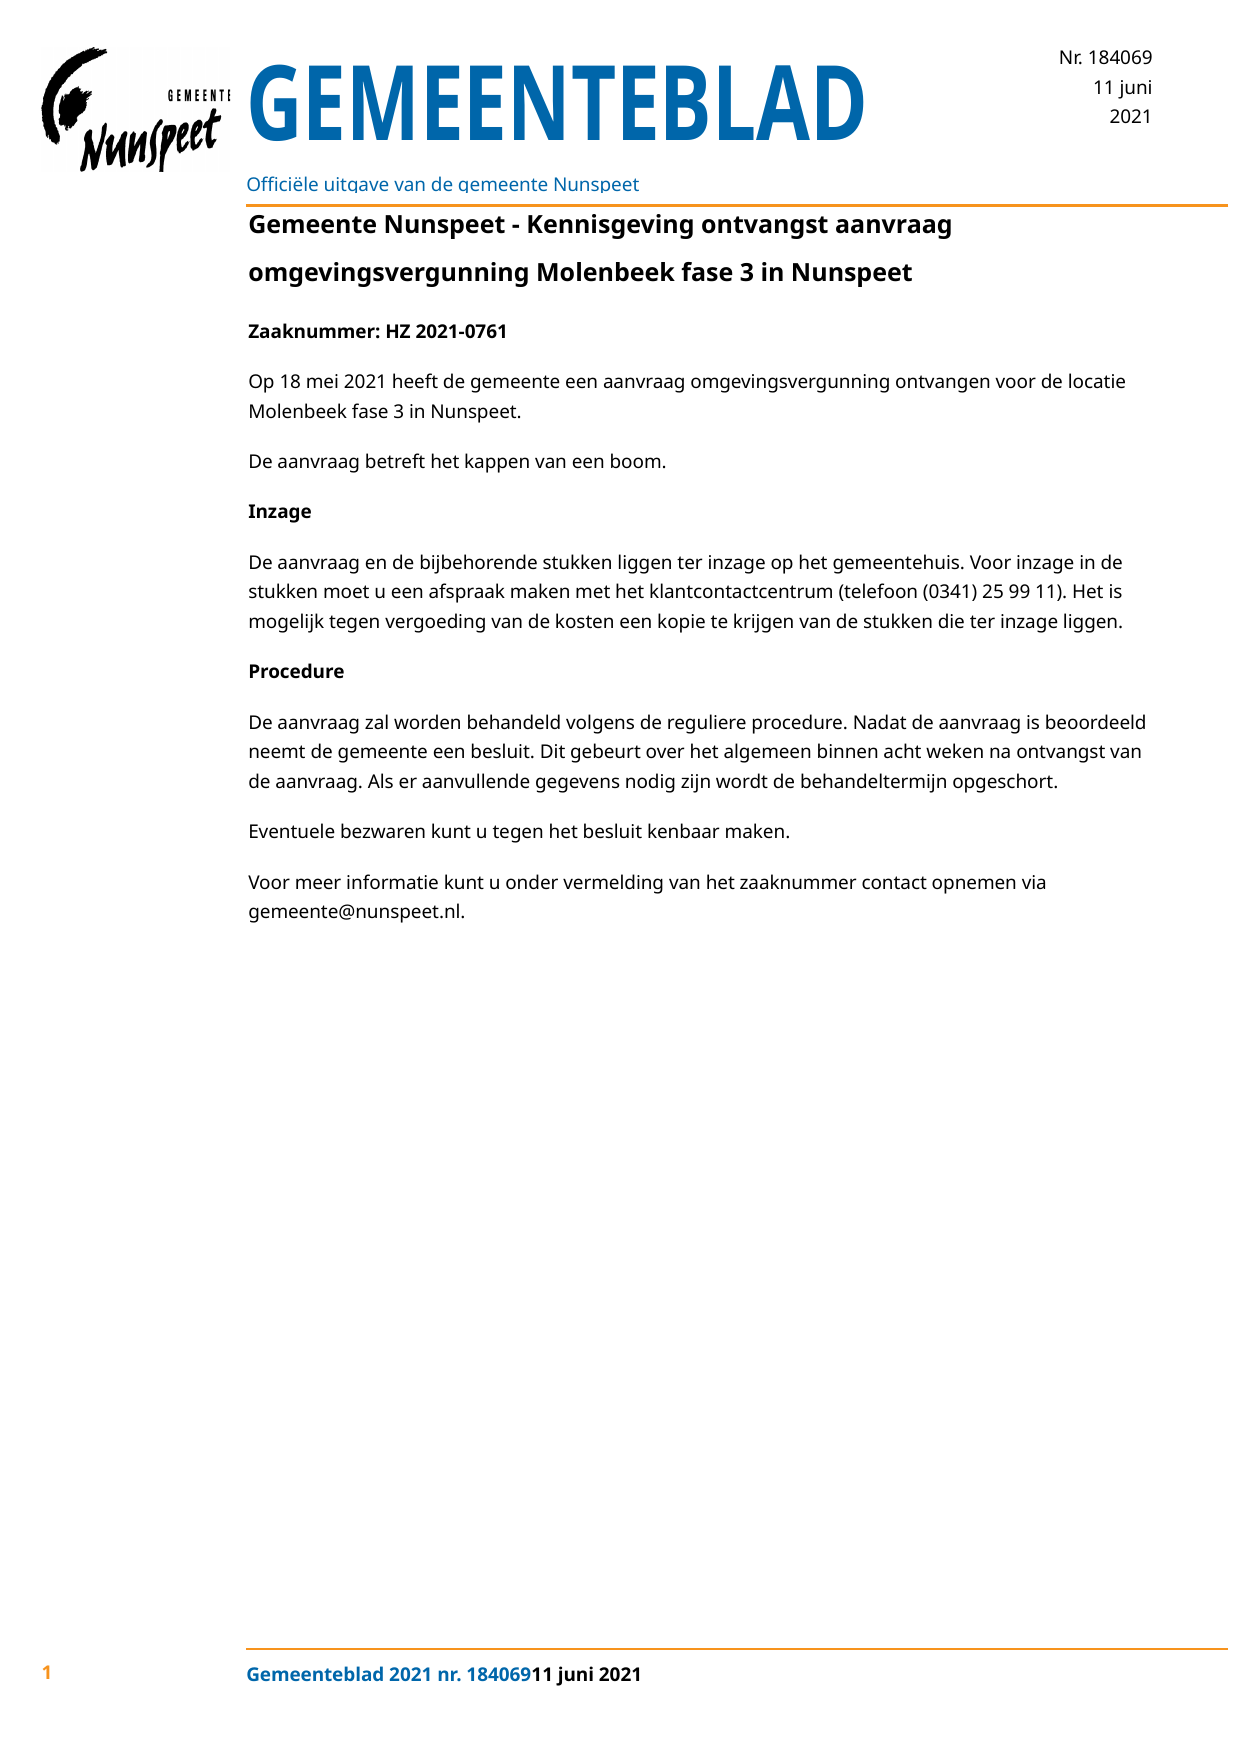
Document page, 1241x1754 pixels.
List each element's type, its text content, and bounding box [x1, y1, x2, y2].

text Eventuele bezwaren kunt u tegen het besluit kenbaar maken. [248, 819, 1152, 844]
text Zaaknummer: HZ 2021-0761 [248, 318, 1152, 344]
text Procedure [248, 659, 1152, 684]
text Gemeente Nunspeet - Kennisgeving ontvangst aanvraag omgevingsvergunning Molenbeek fase 3 in Nunspeet [248, 207, 1152, 288]
text De aanvraag betreft het kappen van een boom. [248, 448, 1152, 474]
text Voor meer informatie kunt u onder vermelding van het zaaknummer contact opnemen via gemeente@nunspeet.nl. [248, 869, 1152, 924]
text Inzage [248, 499, 1152, 524]
text Op 18 mei 2021 heeft de gemeente een aanvraag omgevingsvergunning ontvangen voor de locatie Molenbeek fase 3 in Nunspeet. [248, 368, 1152, 424]
text De aanvraag en de bijbehorende stukken liggen ter inzage op het gemeentehuis. Voor inzage in de stukken moet u een afspraak maken met het klantcontactcentrum (telefoon (0341) 25 99 11). Het is mogelijk tegen vergoeding van de kosten een kopie te krijgen van de stukken die ter inzage liggen. [248, 549, 1152, 634]
text De aanvraag zal worden behandeld volgens de reguliere procedure. Nadat de aanvraag is beoordeeld neemt de gemeente een besluit. Dit gebeurt over het algemeen binnen acht weken na ontvangst van de aanvraag. Als er aanvullende gegevens nodig zijn wordt de behandeltermijn opgeschort. [248, 709, 1152, 794]
picture [41, 47, 231, 172]
